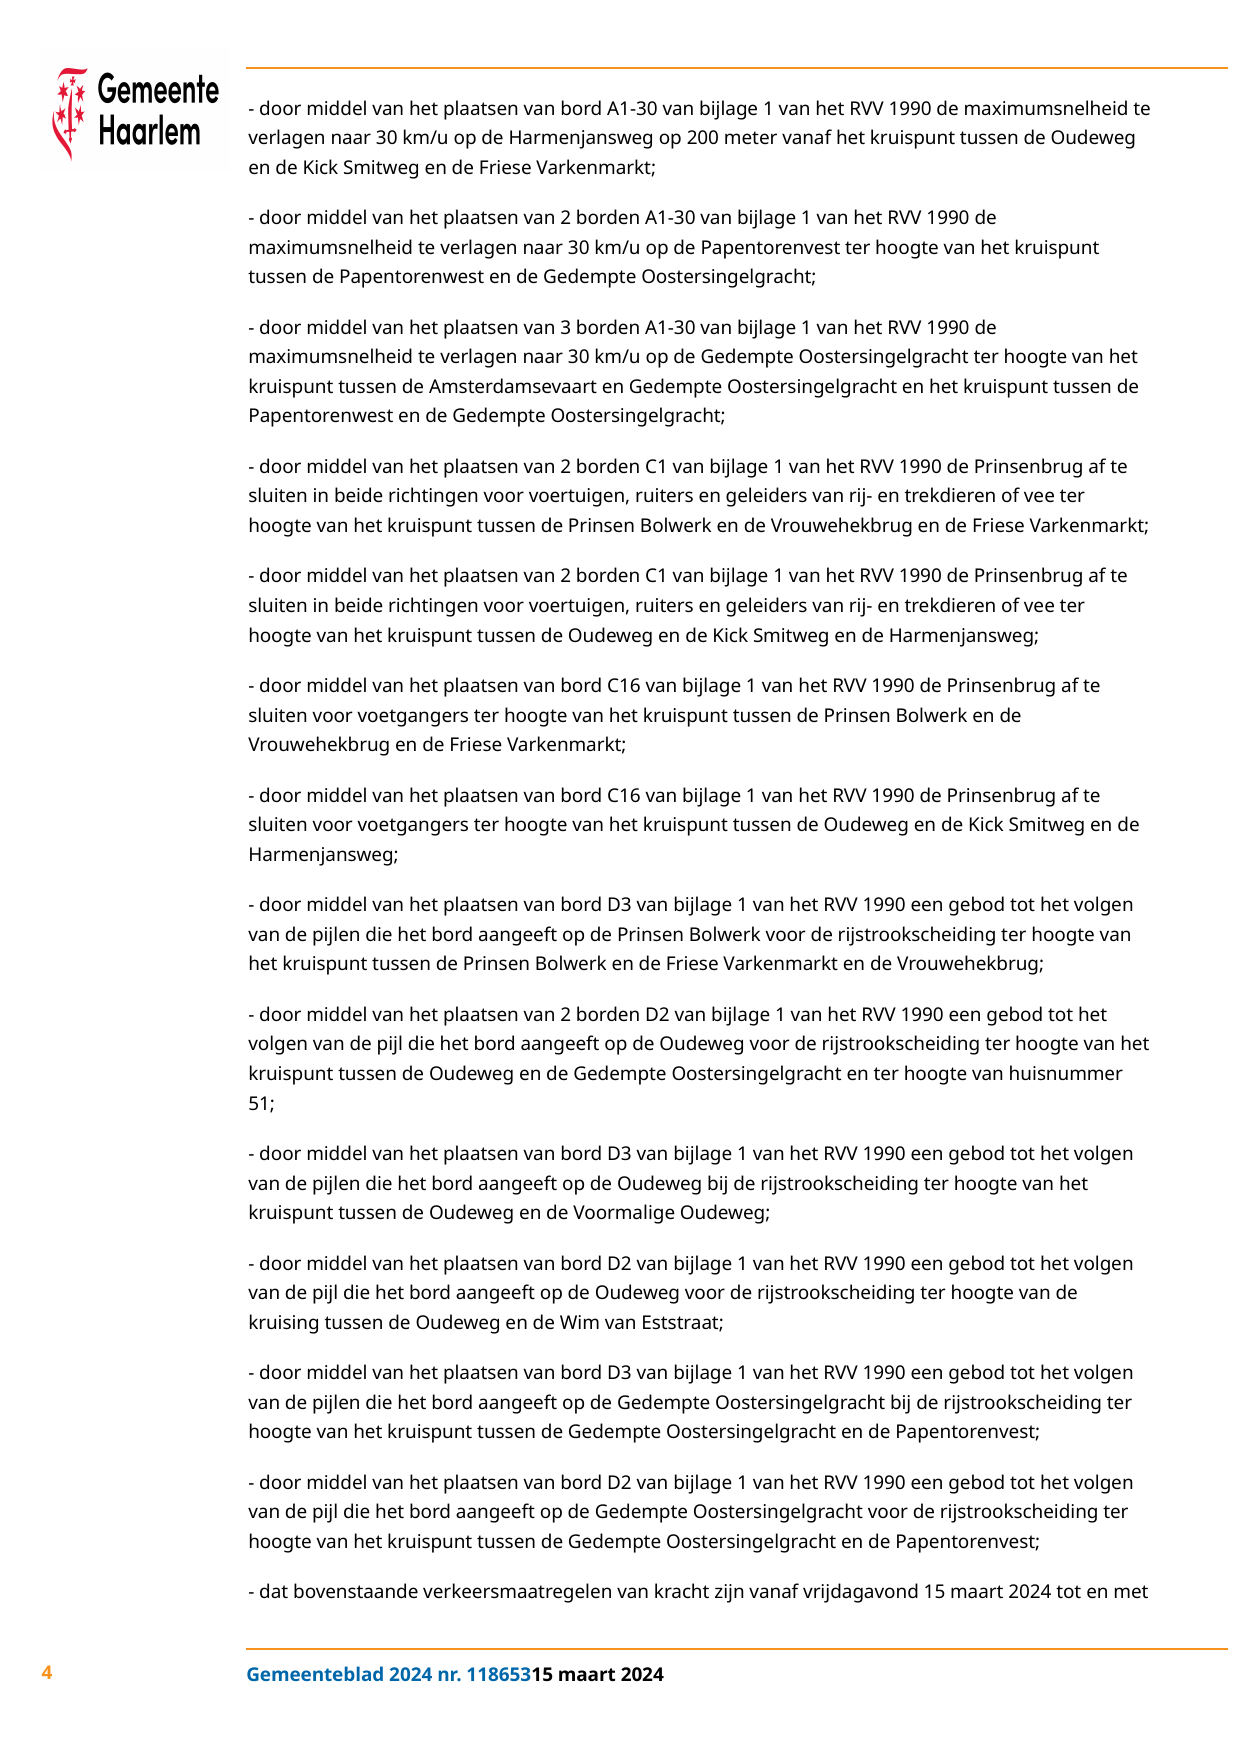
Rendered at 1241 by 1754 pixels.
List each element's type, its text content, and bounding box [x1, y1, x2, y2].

text - door middel van het plaatsen van bord A1-30 van bijlage 1 van het RVV 1990 de maximumsnelheid te verlagen naar 30 km/u op de Harmenjansweg op 200 meter vanaf het kruispunt tussen de Oudeweg en de Kick Smitweg en de Friese Varkenmarkt; [248, 95, 1152, 180]
text - door middel van het plaatsen van 2 borden A1-30 van bijlage 1 van het RVV 1990 de maximumsnelheid te verlagen naar 30 km/u op de Papentorenvest ter hoogte van het kruispunt tussen de Papentorenwest en de Gedempte Oostersingelgracht; [248, 204, 1152, 289]
text - door middel van het plaatsen van bord D3 van bijlage 1 van het RVV 1990 een gebod tot het volgen van de pijlen die het bord aangeeft op de Gedempte Oostersingelgracht bij de rijstrookscheiding ter hoogte van het kruispunt tussen de Gedempte Oostersingelgracht en de Papentorenvest; [248, 1359, 1152, 1444]
text - door middel van het plaatsen van 2 borden D2 van bijlage 1 van het RVV 1990 een gebod tot het volgen van de pijl die het bord aangeeft op de Oudeweg voor de rijstrookscheiding ter hoogte van het kruispunt tussen de Oudeweg en de Gedempte Oostersingelgracht en ter hoogte van huisnummer 51; [248, 1001, 1152, 1116]
text - door middel van het plaatsen van bord D2 van bijlage 1 van het RVV 1990 een gebod tot het volgen van de pijl die het bord aangeeft op de Oudeweg voor de rijstrookscheiding ter hoogte van de kruising tussen de Oudeweg en de Wim van Eststraat; [248, 1250, 1152, 1335]
text - door middel van het plaatsen van 2 borden C1 van bijlage 1 van het RVV 1990 de Prinsenbrug af te sluiten in beide richtingen voor voertuigen, ruiters en geleiders van rij- en trekdieren of vee ter hoogte van het kruispunt tussen de Prinsen Bolwerk en de Vrouwehekbrug en de Friese Varkenmarkt; [248, 453, 1152, 538]
text - door middel van het plaatsen van bord C16 van bijlage 1 van het RVV 1990 de Prinsenbrug af te sluiten voor voetgangers ter hoogte van het kruispunt tussen de Oudeweg en de Kick Smitweg en de Harmenjansweg; [248, 782, 1152, 867]
text - door middel van het plaatsen van 3 borden A1-30 van bijlage 1 van het RVV 1990 de maximumsnelheid te verlagen naar 30 km/u op de Gedempte Oostersingelgracht ter hoogte van het kruispunt tussen de Amsterdamsevaart en Gedempte Oostersingelgracht en het kruispunt tussen de Papentorenwest en de Gedempte Oostersingelgracht; [248, 314, 1152, 428]
text - door middel van het plaatsen van bord C16 van bijlage 1 van het RVV 1990 de Prinsenbrug af te sluiten voor voetgangers ter hoogte van het kruispunt tussen de Prinsen Bolwerk en de Vrouwehekbrug en de Friese Varkenmarkt; [248, 672, 1152, 757]
text - door middel van het plaatsen van bord D3 van bijlage 1 van het RVV 1990 een gebod tot het volgen van de pijlen die het bord aangeeft op de Oudeweg bij de rijstrookscheiding ter hoogte van het kruispunt tussen de Oudeweg en de Voormalige Oudeweg; [248, 1140, 1152, 1225]
picture [41, 47, 231, 172]
text - dat bovenstaande verkeersmaatregelen van kracht zijn vanaf vrijdagavond 15 maart 2024 tot en met [248, 1578, 1152, 1604]
text - door middel van het plaatsen van bord D3 van bijlage 1 van het RVV 1990 een gebod tot het volgen van de pijlen die het bord aangeeft op de Prinsen Bolwerk voor de rijstrookscheiding ter hoogte van het kruispunt tussen de Prinsen Bolwerk en de Friese Varkenmarkt en de Vrouwehekbrug; [248, 891, 1152, 976]
text - door middel van het plaatsen van 2 borden C1 van bijlage 1 van het RVV 1990 de Prinsenbrug af te sluiten in beide richtingen voor voertuigen, ruiters en geleiders van rij- en trekdieren of vee ter hoogte van het kruispunt tussen de Oudeweg en de Kick Smitweg en de Harmenjansweg; [248, 563, 1152, 648]
text - door middel van het plaatsen van bord D2 van bijlage 1 van het RVV 1990 een gebod tot het volgen van de pijl die het bord aangeeft op de Gedempte Oostersingelgracht voor de rijstrookscheiding ter hoogte van het kruispunt tussen de Gedempte Oostersingelgracht en de Papentorenvest; [248, 1469, 1152, 1554]
